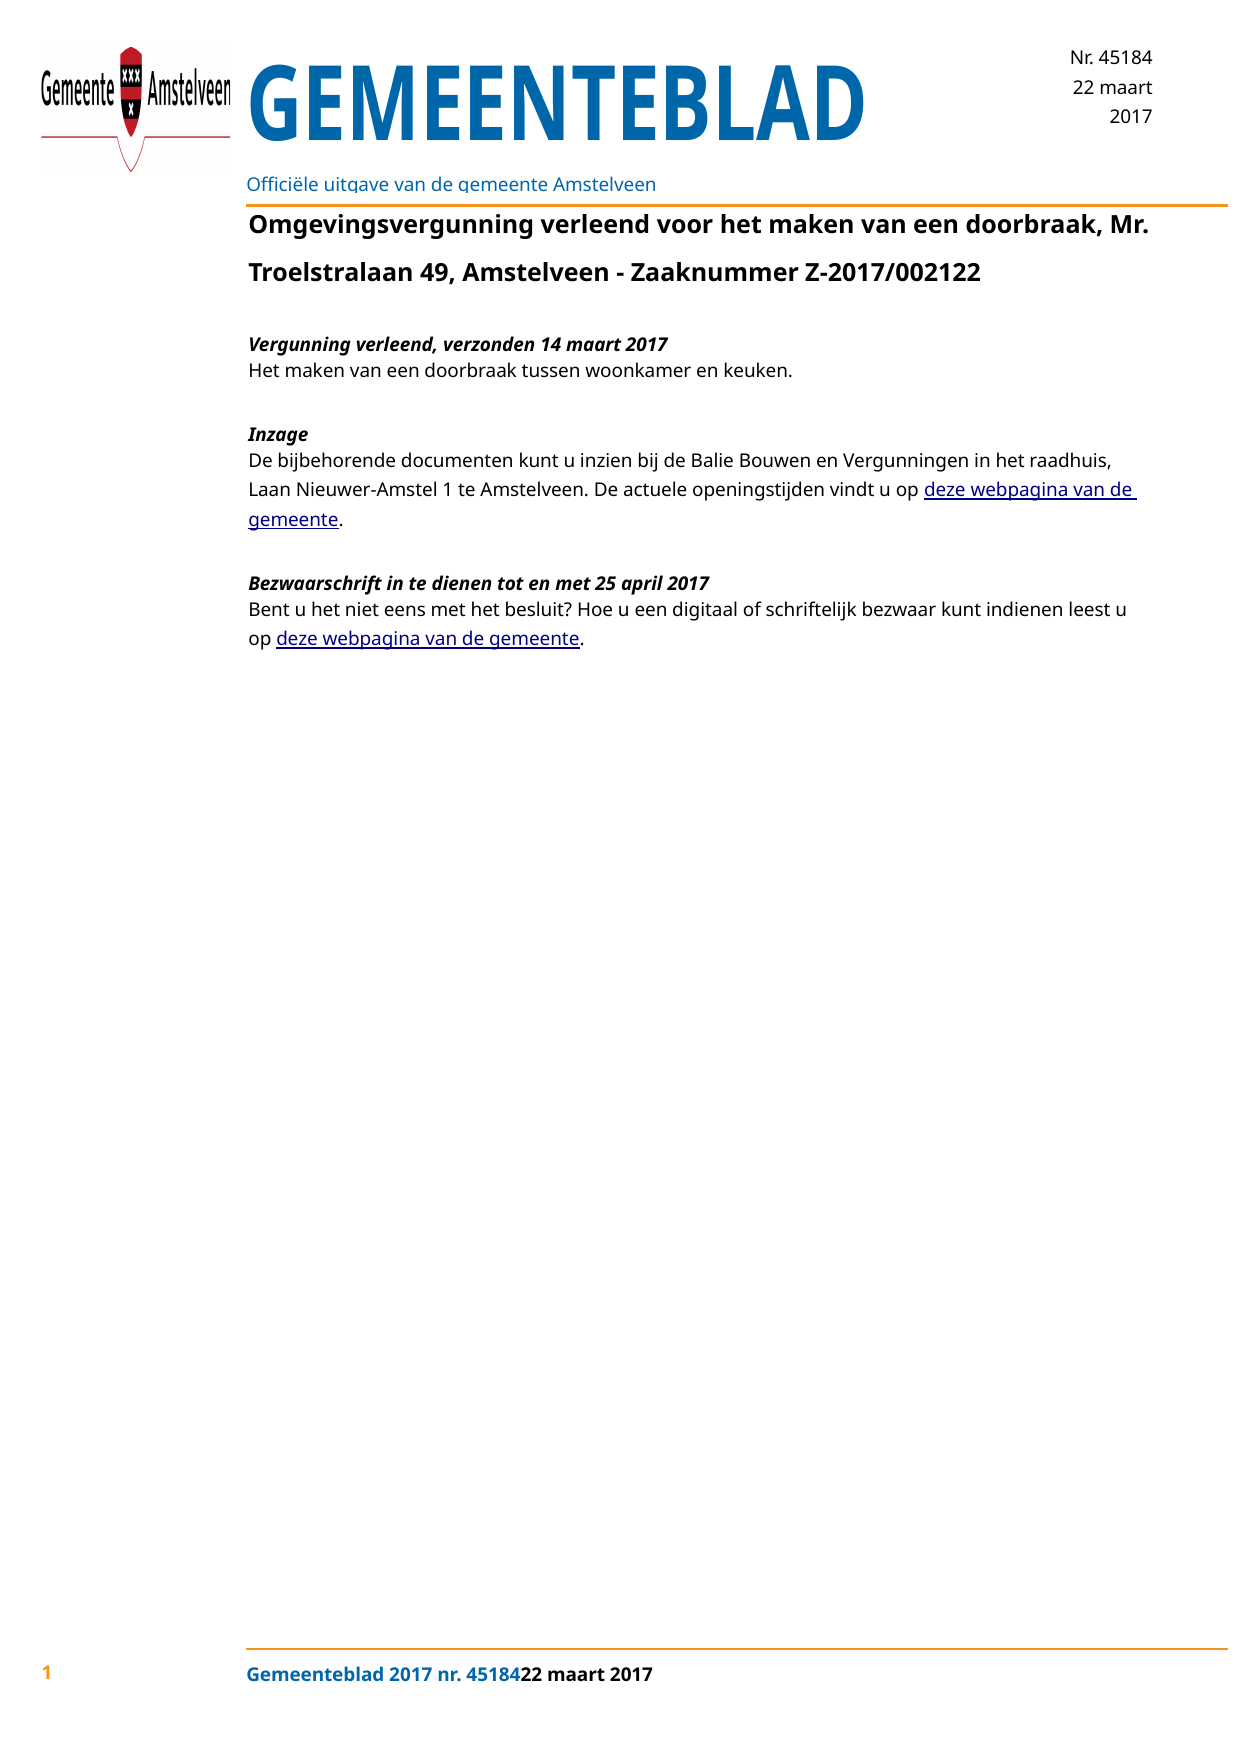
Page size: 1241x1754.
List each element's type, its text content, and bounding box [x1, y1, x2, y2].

text De bijbehorende documenten kunt u inzien bij de Balie Bouwen en Vergunningen in het raadhuis, Laan Nieuwer-Amstel 1 te Amstelveen. De actuele openingstijden vindt u op deze webpagina van de gemeente. [248, 447, 1152, 532]
text Bezwaarschrift in te dienen tot en met 25 april 2017 [248, 570, 1152, 596]
text Bent u het niet eens met het besluit? Hoe u een digitaal of schriftelijk bezwaar kunt indienen leest u op deze webpagina van de gemeente. [248, 596, 1152, 651]
text Omgevingsvergunning verleend voor het maken van een doorbraak, Mr. Troelstralaan 49, Amstelveen - Zaaknummer Z-2017/002122 [248, 207, 1152, 288]
text Inzage [248, 421, 1152, 447]
picture [41, 47, 231, 172]
text Het maken van een doorbraak tussen woonkamer en keuken. [248, 357, 1152, 383]
text Vergunning verleend, verzonden 14 maart 2017 [248, 331, 1152, 357]
